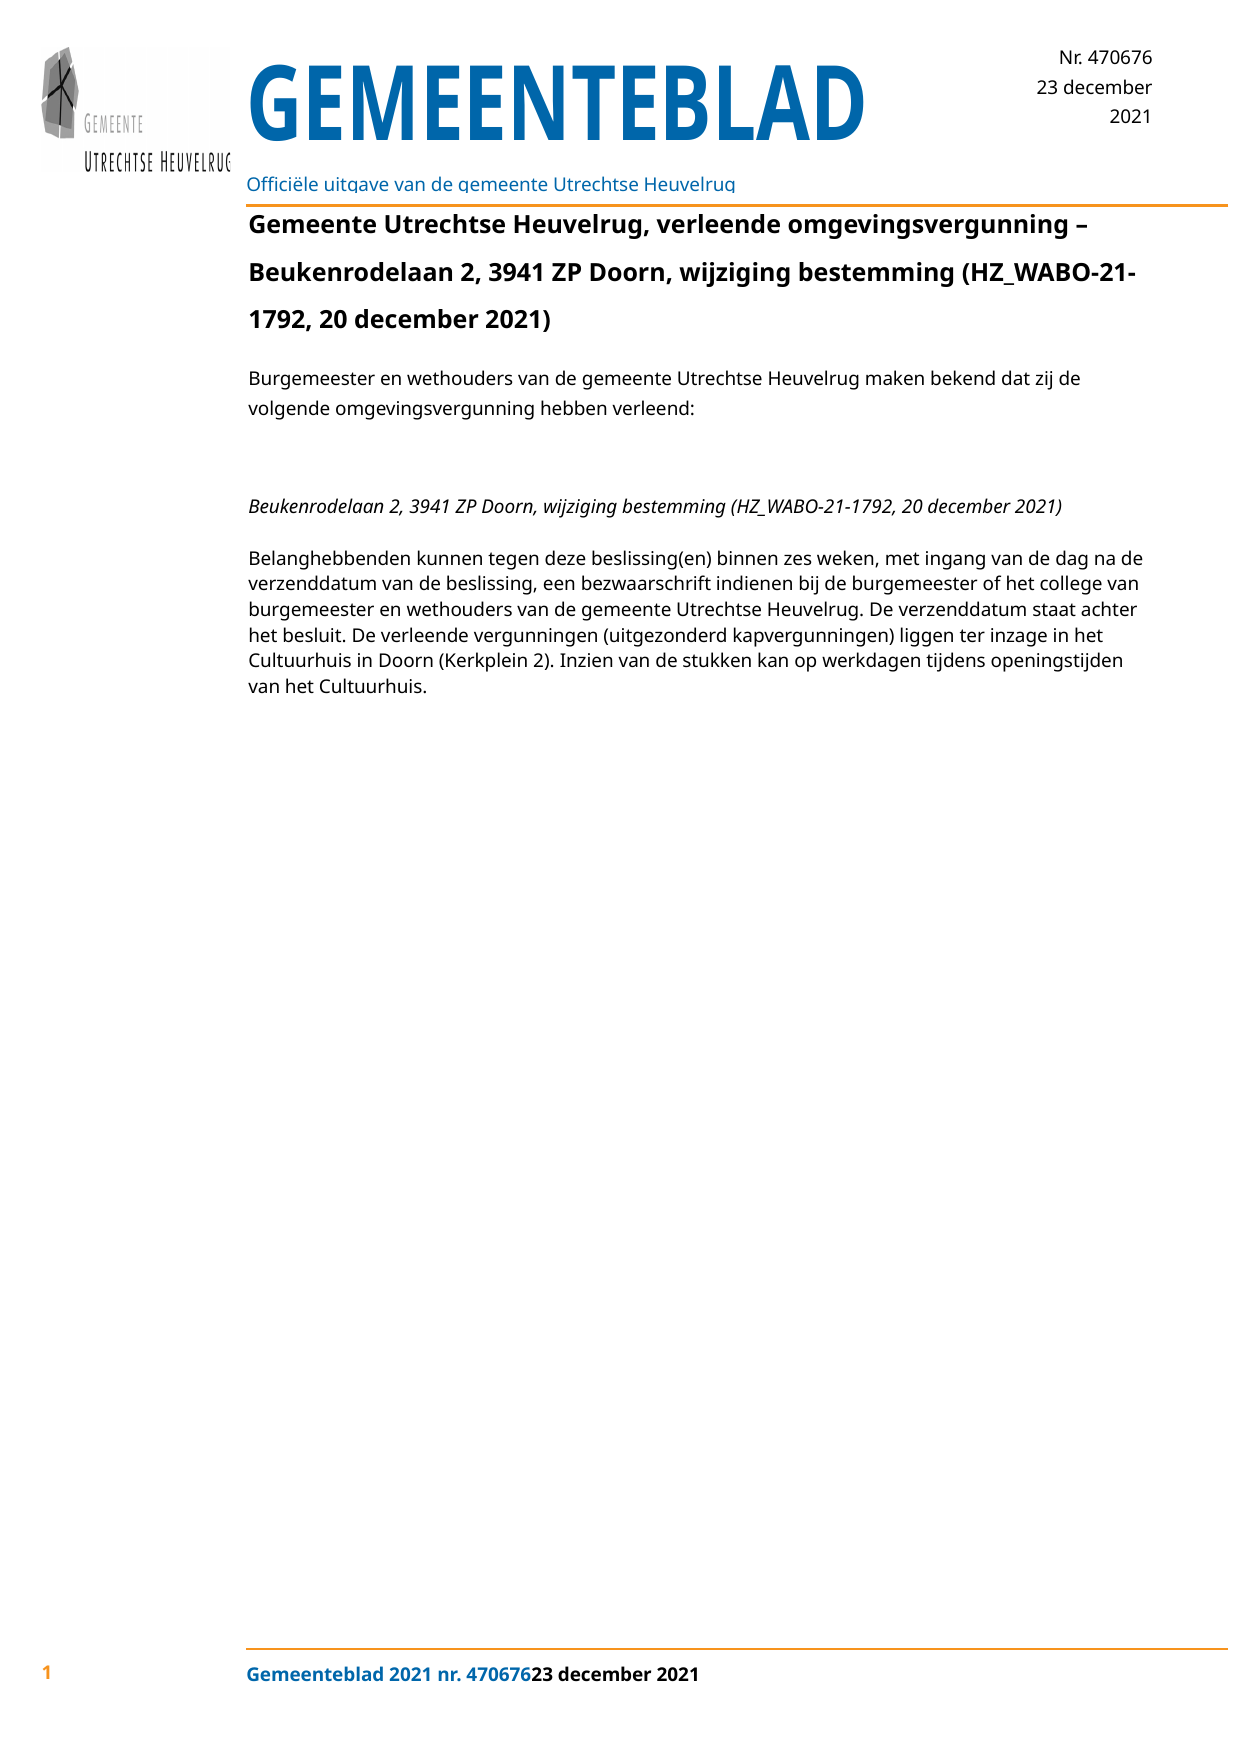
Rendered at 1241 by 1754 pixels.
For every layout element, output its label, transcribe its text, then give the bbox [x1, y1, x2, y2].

text Gemeente Utrechtse Heuvelrug, verleende omgevingsvergunning – Beukenrodelaan 2, 3941 ZP Doorn, wijziging bestemming (HZ_WABO-21-1792, 20 december 2021) [248, 207, 1152, 336]
text Belanghebbenden kunnen tegen deze beslissing(en) binnen zes weken, met ingang van de dag na de verzenddatum van de beslissing, een bezwaarschrift indienen bij de burgemeester of het college van burgemeester en wethouders van de gemeente Utrechtse Heuvelrug. De verzenddatum staat achter het besluit. De verleende vergunningen (uitgezonderd kapvergunningen) liggen ter inzage in het Cultuurhuis in Doorn (Kerkplein 2). Inzien van de stukken kan op werkdagen tijdens openingstijden van het Cultuurhuis. [248, 545, 1152, 699]
text Beukenrodelaan 2, 3941 ZP Doorn, wijziging bestemming (HZ_WABO-21-1792, 20 december 2021) [248, 493, 1152, 519]
text Burgemeester en wethouders van de gemeente Utrechtse Heuvelrug maken bekend dat zij de volgende omgevingsvergunning hebben verleend: [248, 366, 1152, 421]
picture [41, 47, 231, 172]
